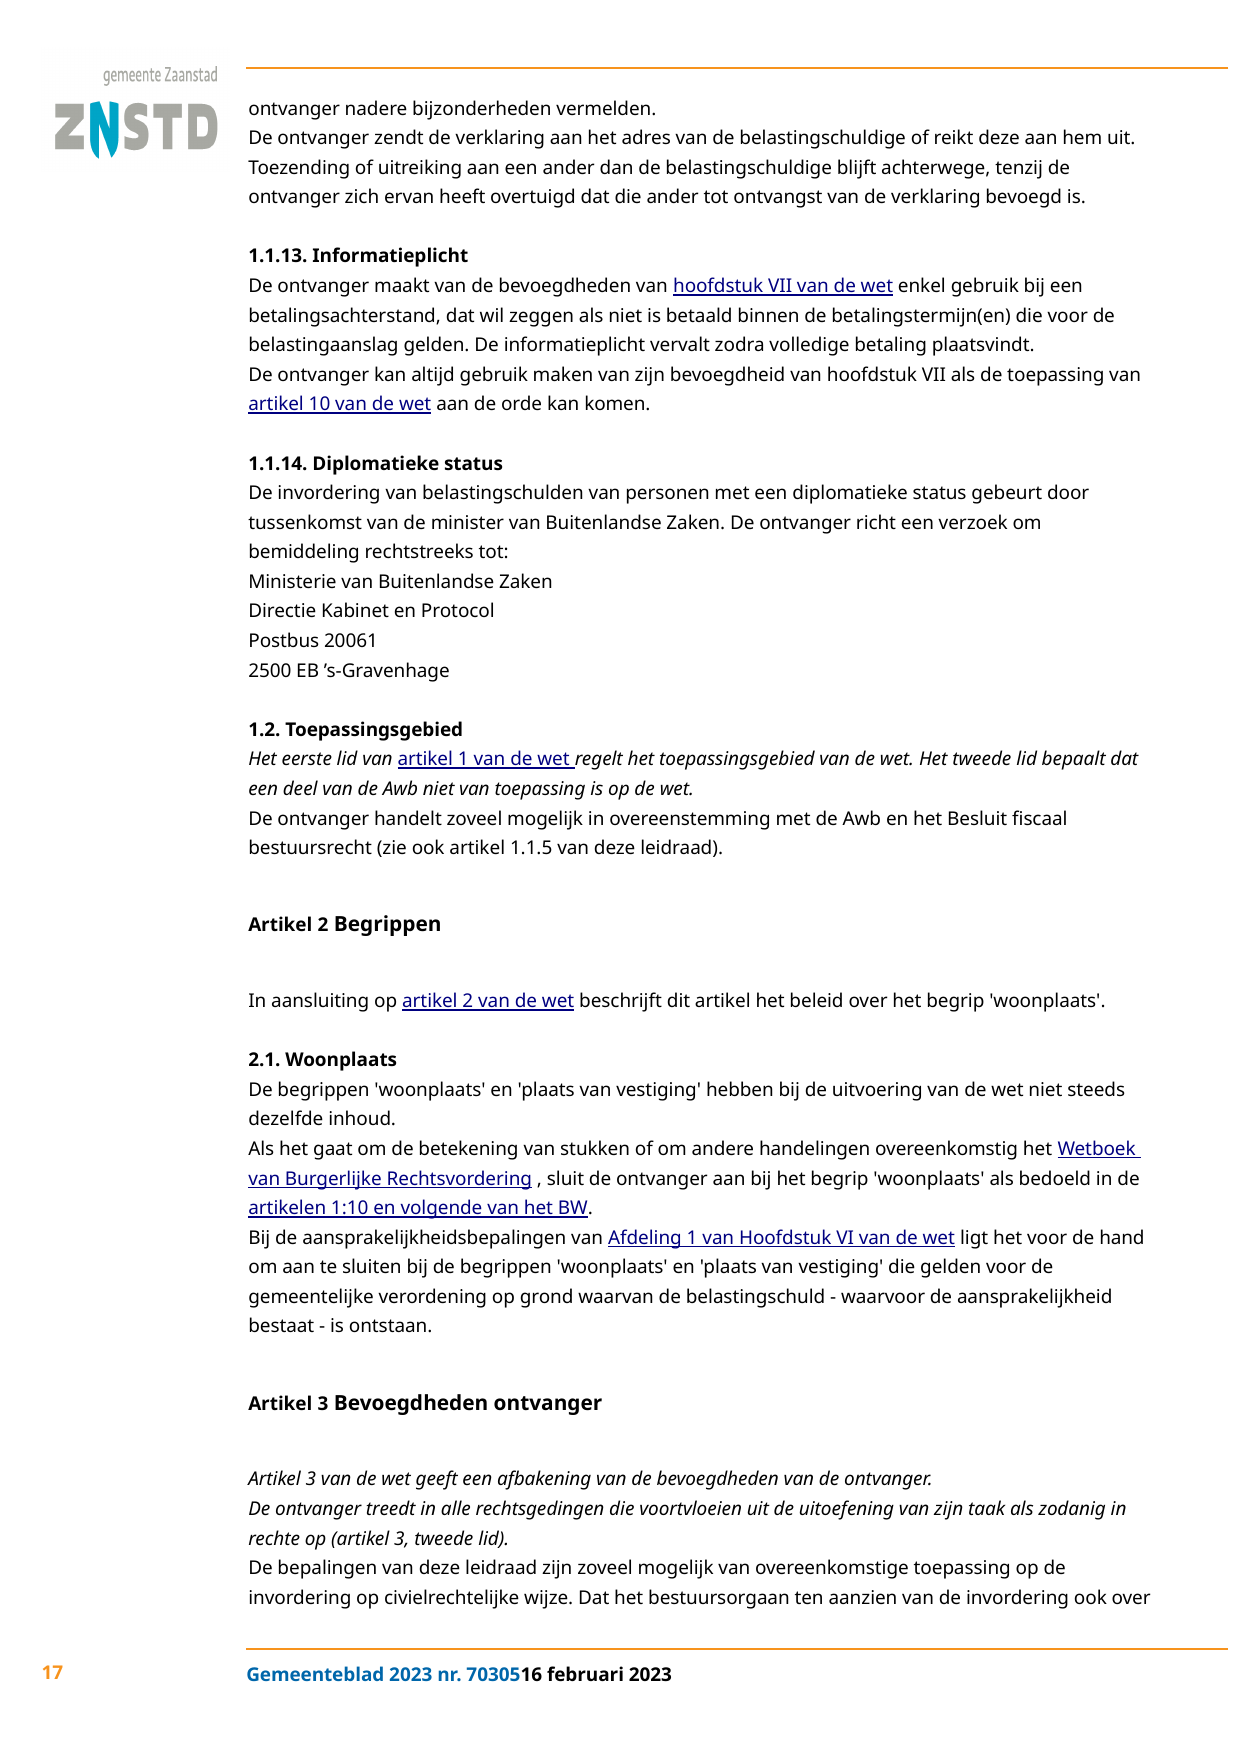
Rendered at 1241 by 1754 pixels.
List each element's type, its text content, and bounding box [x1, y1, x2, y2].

text De begrippen 'woonplaats' en 'plaats van vestiging' hebben bij de uitvoering van de wet niet steeds dezelfde inhoud. [248, 1076, 1152, 1131]
text In aansluiting op artikel 2 van de wet beschrijft dit artikel het beleid over het begrip 'woonplaats'. [248, 987, 1152, 1013]
text De bepalingen van deze leidraad zijn zoveel mogelijk van overeenkomstige toepassing op de invordering op civielrechtelijke wijze. Dat het bestuursorgaan ten aanzien van de invordering ook over [248, 1554, 1152, 1610]
text Ministerie van Buitenlandse Zaken [248, 568, 1152, 594]
text 1.1.14. Diplomatieke status [248, 450, 1152, 476]
text 1.2. Toepassingsgebied [248, 716, 1152, 742]
text Artikel 2 Begrippen [248, 909, 1152, 938]
text ontvanger nadere bijzonderheden vermelden. [248, 95, 1152, 121]
text Directie Kabinet en Protocol [248, 598, 1152, 623]
text Postbus 20061 [248, 627, 1152, 653]
text De ontvanger treedt in alle rechtsgedingen die voortvloeien uit de uitoefening van zijn taak als zodanig in rechte op (artikel 3, tweede lid). [248, 1495, 1152, 1551]
text De ontvanger kan altijd gebruik maken van zijn bevoegdheid van hoofdstuk VII als de toepassing van artikel 10 van de wet aan de orde kan komen. [248, 361, 1152, 416]
text De ontvanger zendt de verklaring aan het adres van de belastingschuldige of reikt deze aan hem uit. Toezending of uitreiking aan een ander dan de belastingschuldige blijft achterwege, tenzij de ontvanger zich ervan heeft overtuigd dat die ander tot ontvangst van de verklaring bevoegd is. [248, 124, 1152, 209]
text Het eerste lid van artikel 1 van de wet regelt het toepassingsgebied van de wet. Het tweede lid bepaalt dat een deel van de Awb niet van toepassing is op de wet. [248, 746, 1152, 801]
picture [41, 47, 231, 172]
text Als het gaat om de betekening van stukken of om andere handelingen overeenkomstig het Wetboek van Burgerlijke Rechtsvordering , sluit de ontvanger aan bij het begrip 'woonplaats' als bedoeld in de artikelen 1:10 en volgende van het BW. [248, 1135, 1152, 1220]
text Artikel 3 van de wet geeft een afbakening van de bevoegdheden van de ontvanger. [248, 1466, 1152, 1491]
text 2500 EB ’s-Gravenhage [248, 657, 1152, 683]
text 2.1. Woonplaats [248, 1046, 1152, 1072]
text 1.1.13. Informatieplicht [248, 243, 1152, 268]
text De invordering van belastingschulden van personen met een diplomatieke status gebeurt door tussenkomst van de minister van Buitenlandse Zaken. De ontvanger richt een verzoek om bemiddeling rechtstreeks tot: [248, 479, 1152, 564]
text Bij de aansprakelijkheidsbepalingen van Afdeling 1 van Hoofdstuk VI van de wet ligt het voor de hand om aan te sluiten bij de begrippen 'woonplaats' en 'plaats van vestiging' die gelden voor de gemeentelijke verordening op grond waarvan de belastingschuld - waarvoor de aansprakelijkheid bestaat - is ontstaan. [248, 1224, 1152, 1338]
text Artikel 3 Bevoegdheden ontvanger [248, 1388, 1152, 1416]
text De ontvanger maakt van de bevoegdheden van hoofdstuk VII van de wet enkel gebruik bij een betalingsachterstand, dat wil zeggen als niet is betaald binnen de betalingstermijn(en) die voor de belastingaanslag gelden. De informatieplicht vervalt zodra volledige betaling plaatsvindt. [248, 272, 1152, 357]
text De ontvanger handelt zoveel mogelijk in overeenstemming met de Awb en het Besluit fiscaal bestuursrecht (zie ook artikel 1.1.5 van deze leidraad). [248, 805, 1152, 860]
